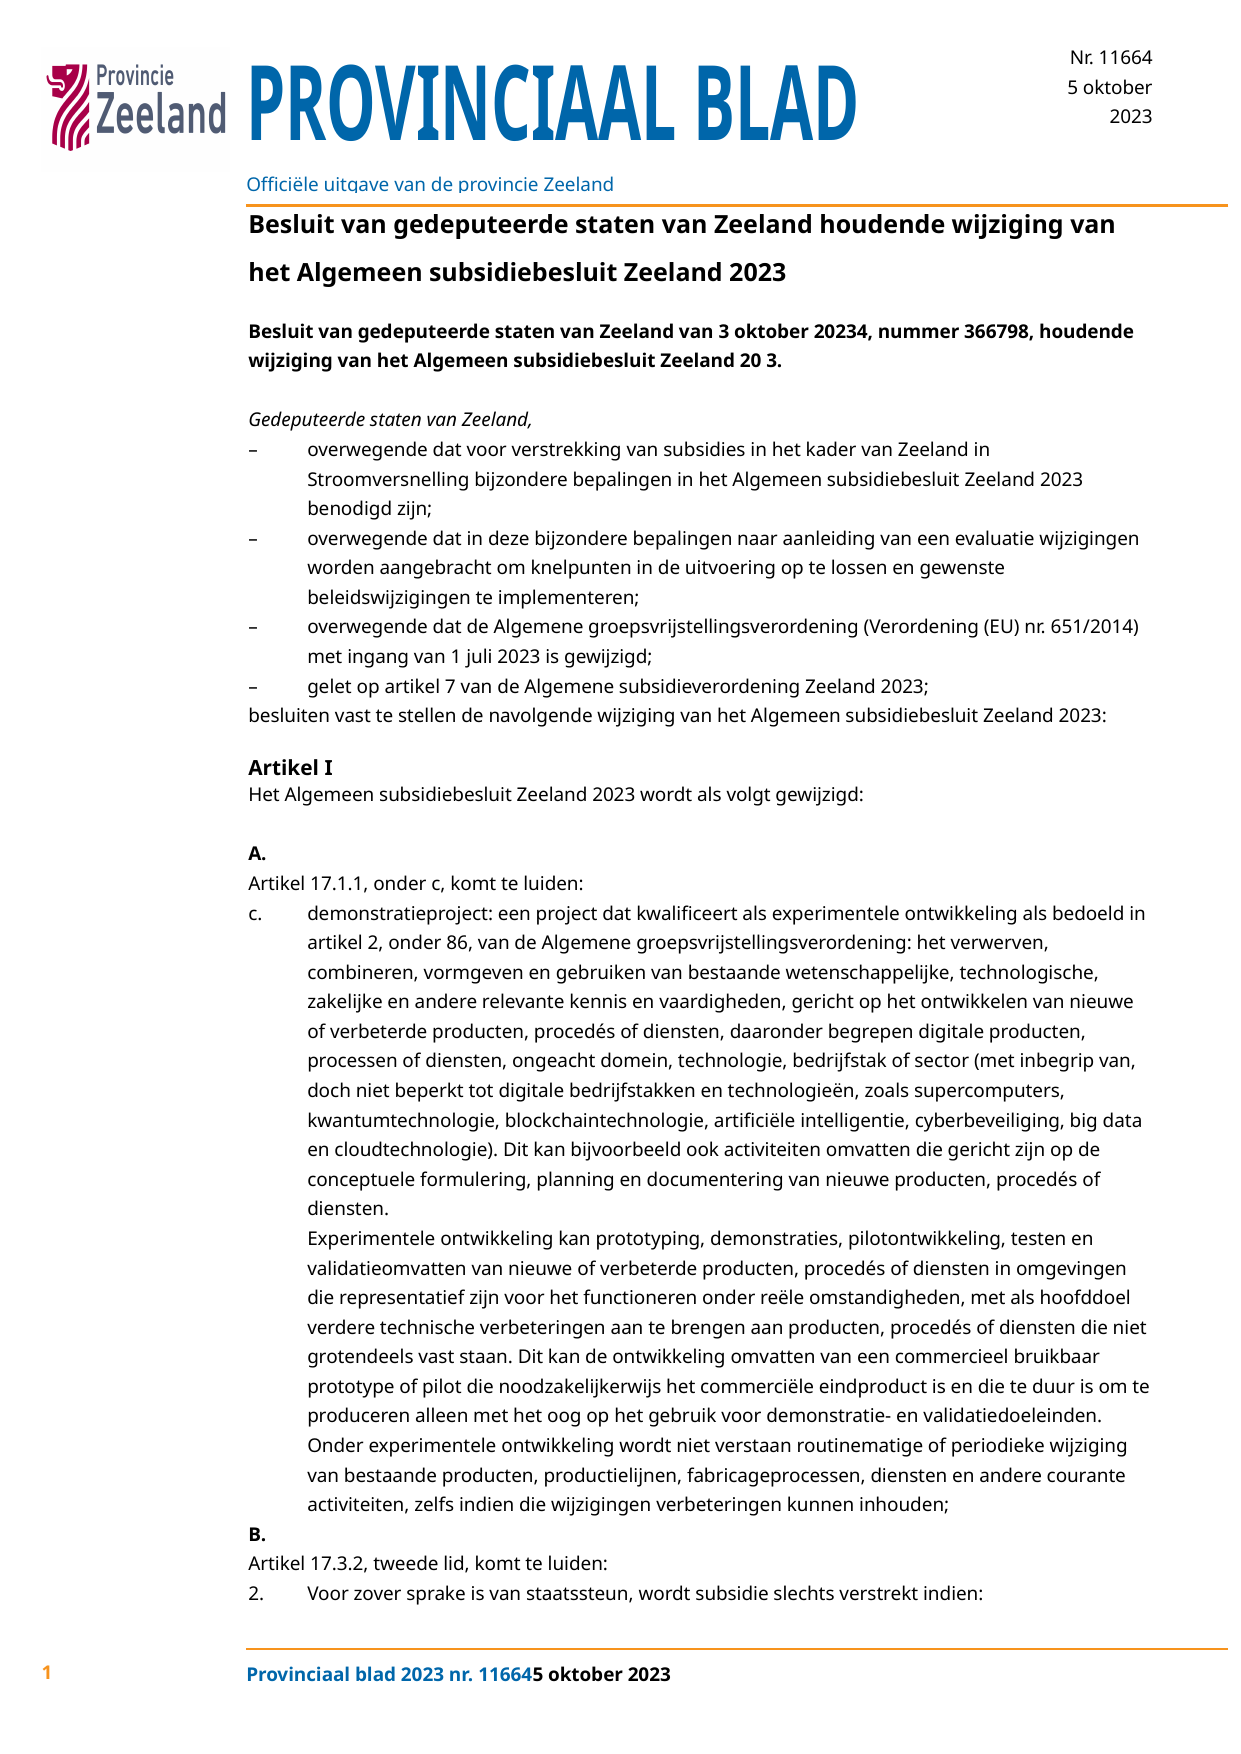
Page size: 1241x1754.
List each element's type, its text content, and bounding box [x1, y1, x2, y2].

list demonstratieproject: een project dat kwalificeert als experimentele ontwikkeling als bedoeld in artikel 2, onder 86, van de Algemene groepsvrijstellingsverordening: het verwerven, combineren, vormgeven en gebruiken van bestaande wetenschappelijke, technologische, zakelijke en andere relevante kennis en vaardigheden, gericht op het ontwikkelen van nieuwe of verbeterde producten, procedés of diensten, daaronder begrepen digitale producten, processen of diensten, ongeacht domein, technologie, bedrijfstak of sector (met inbegrip van, doch niet beperkt tot digitale bedrijfstakken en technologieën, zoals supercomputers, kwantumtechnologie, blockchaintechnologie, artificiële intelligentie, cyberbeveiliging, big data en cloudtechnologie). Dit kan bijvoorbeeld ook activiteiten omvatten die gericht zijn op de conceptuele formulering, planning en documentering van nieuwe producten, procedés of diensten. [248, 900, 1152, 1221]
text Artikel I [248, 753, 1152, 781]
list gelet op artikel 7 van de Algemene subsidieverordening Zeeland 2023; [248, 673, 1152, 699]
list Onder experimentele ontwikkeling wordt niet verstaan routinematige of periodieke wijziging van bestaande producten, productielijnen, fabricageprocessen, diensten en andere courante activiteiten, zelfs indien die wijzigingen verbeteringen kunnen inhouden; [248, 1432, 1152, 1517]
text Artikel 17.3.2, tweede lid, komt te luiden: [248, 1551, 1152, 1576]
list Experimentele ontwikkeling kan prototyping, demonstraties, pilotontwikkeling, testen en validatieomvatten van nieuwe of verbeterde producten, procedés of diensten in omgevingen die representatief zijn voor het functioneren onder reële omstandigheden, met als hoofddoel verdere technische verbeteringen aan te brengen aan producten, procedés of diensten die niet grotendeels vast staan. Dit kan de ontwikkeling omvatten van een commercieel bruikbaar prototype of pilot die noodzakelijkerwijs het commerciële eindproduct is en die te duur is om te produceren alleen met het oog op het gebruik voor demonstratie- en validatiedoeleinden. [248, 1225, 1152, 1428]
list overwegende dat in deze bijzondere bepalingen naar aanleiding van een evaluatie wijzigingen worden aangebracht om knelpunten in de uitvoering op te lossen en gewenste beleidswijzigingen te implementeren; [248, 525, 1152, 610]
list Voor zover sprake is van staatssteun, wordt subsidie slechts verstrekt indien: [248, 1580, 1152, 1606]
text Gedeputeerde staten van Zeeland, [248, 407, 1152, 432]
picture [41, 47, 231, 172]
text Het Algemeen subsidiebesluit Zeeland 2023 wordt als volgt gewijzigd: [248, 781, 1152, 807]
list overwegende dat voor verstrekking van subsidies in het kader van Zeeland in Stroomversnelling bijzondere bepalingen in het Algemeen subsidiebesluit Zeeland 2023 benodigd zijn; [248, 436, 1152, 521]
text B. [248, 1521, 1152, 1547]
text Besluit van gedeputeerde staten van Zeeland van 3 oktober 20234, nummer 366798, houdende wijziging van het Algemeen subsidiebesluit Zeeland 20 3. [248, 318, 1152, 373]
text Besluit van gedeputeerde staten van Zeeland houdende wijziging van het Algemeen subsidiebesluit Zeeland 2023 [248, 207, 1152, 288]
list overwegende dat de Algemene groepsvrijstellingsverordening (Verordening (EU) nr. 651/2014) met ingang van 1 juli 2023 is gewijzigd; [248, 614, 1152, 669]
text A. [248, 841, 1152, 866]
text besluiten vast te stellen de navolgende wijziging van het Algemeen subsidiebesluit Zeeland 2023: [248, 702, 1152, 728]
text Artikel 17.1.1, onder c, komt te luiden: [248, 870, 1152, 896]
